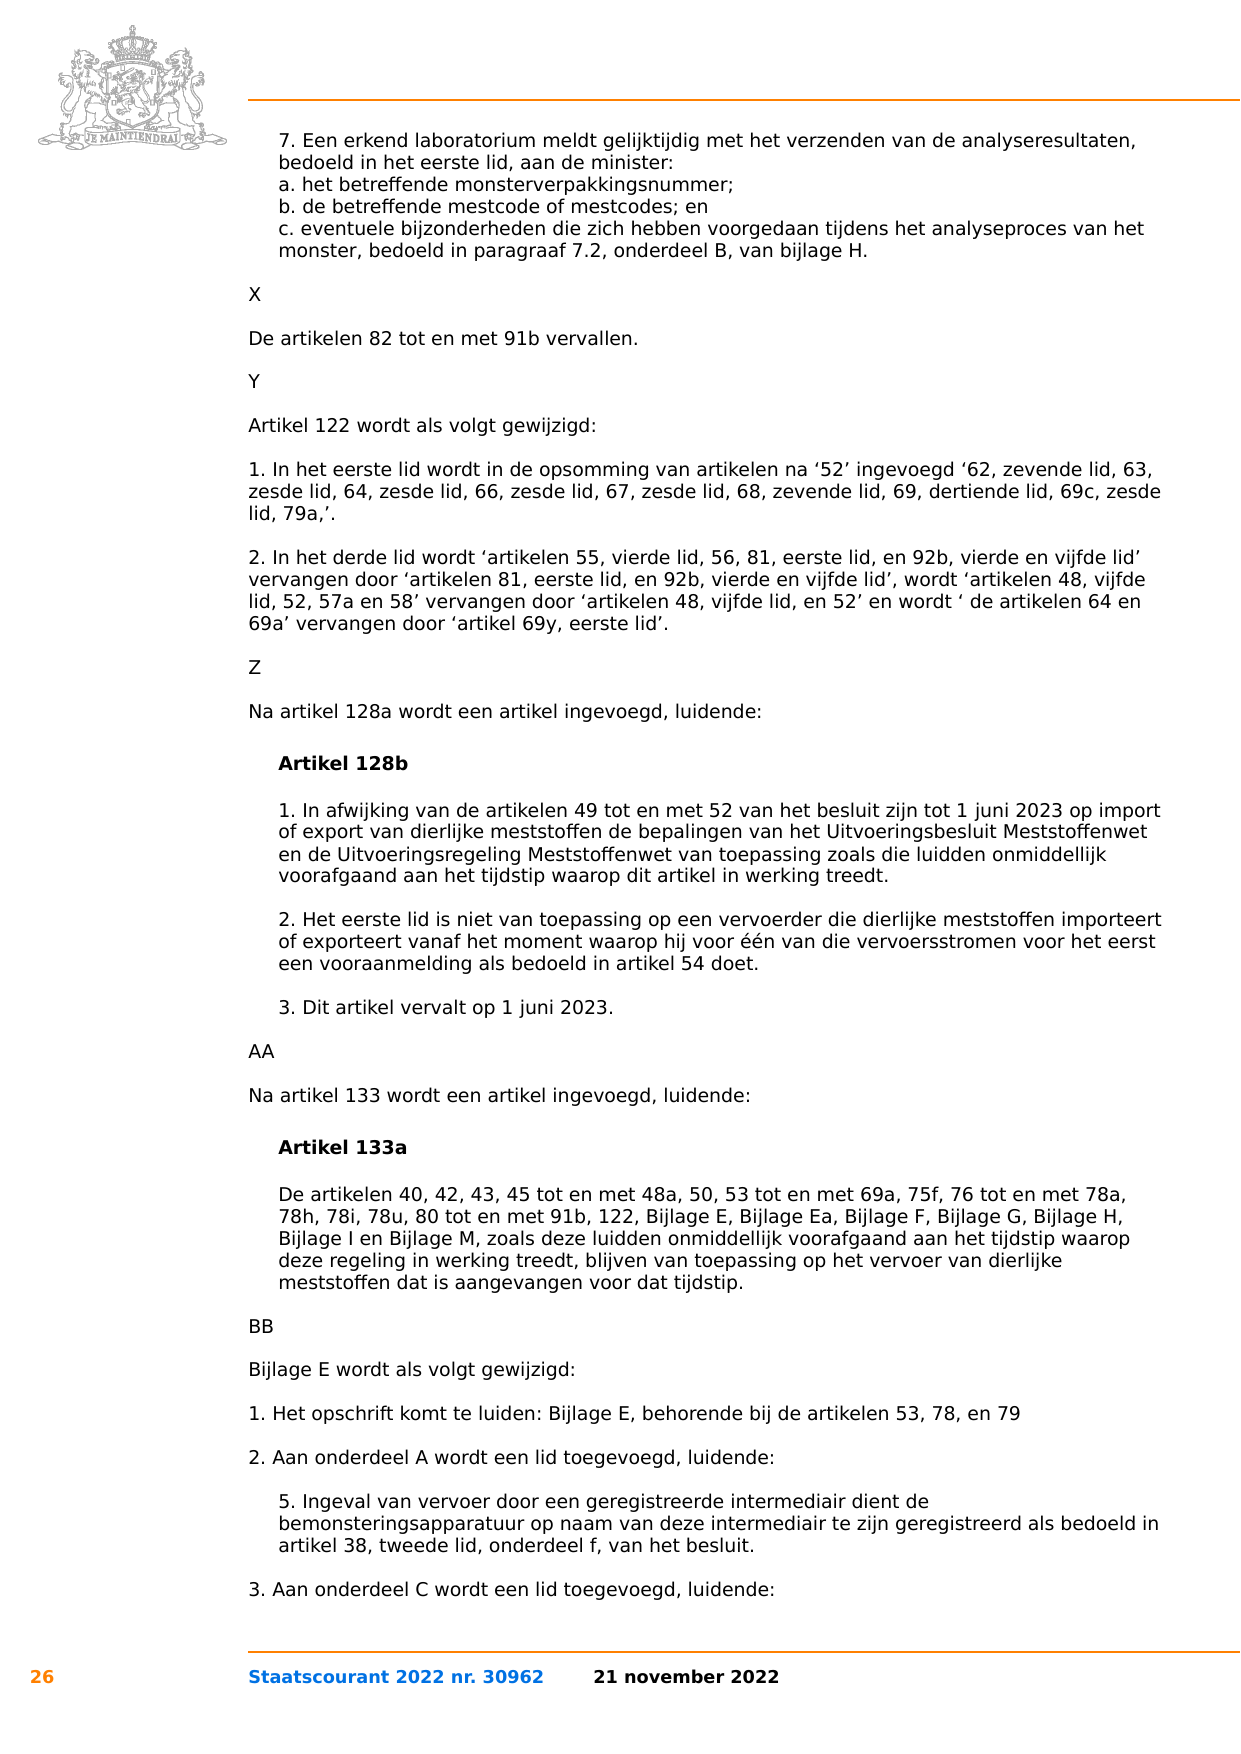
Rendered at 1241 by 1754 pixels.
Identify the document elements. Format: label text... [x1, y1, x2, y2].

text 2. Het eerste lid is niet van toepassing op een vervoerder die dierlijke meststoffen importeert of exporteert vanaf het moment waarop hij voor één van die vervoersstromen voor het eerst een vooraanmelding als bedoeld in artikel 54 doet. [278, 909, 1163, 975]
text 3. Dit artikel vervalt op 1 juni 2023. [278, 997, 1163, 1019]
picture [38, 25, 227, 150]
text Bijlage E wordt als volgt gewijzigd: [248, 1359, 1163, 1381]
subtitle Artikel 128b [278, 752, 1163, 774]
text Y [248, 371, 1163, 393]
text 3. Aan onderdeel C wordt een lid toegevoegd, luidende: [248, 1579, 1163, 1601]
text a. het betreffende monsterverpakkingsnummer; [278, 174, 1163, 196]
text 2. In het derde lid wordt ‘artikelen 55, vierde lid, 56, 81, eerste lid, en 92b, vierde en vijfde lid’ vervangen door ‘artikelen 81, eerste lid, en 92b, vierde en vijfde lid’, wordt ‘artikelen 48, vijfde lid, 52, 57a en 58’ vervangen door ‘artikelen 48, vijfde lid, en 52’ en wordt ‘ de artikelen 64 en 69a’ vervangen door ‘artikel 69y, eerste lid’. [248, 547, 1163, 635]
text c. eventuele bijzonderheden die zich hebben voorgedaan tijdens het analyseproces van het monster, bedoeld in paragraaf 7.2, onderdeel B, van bijlage H. [278, 218, 1163, 262]
text 1. In afwijking van de artikelen 49 tot en met 52 van het besluit zijn tot 1 juni 2023 op import of export van dierlijke meststoffen de bepalingen van het Uitvoeringsbesluit Meststoffenwet en de Uitvoeringsregeling Meststoffenwet van toepassing zoals die luidden onmiddellijk voorafgaand aan het tijdstip waarop dit artikel in werking treedt. [278, 799, 1163, 887]
text 2. Aan onderdeel A wordt een lid toegevoegd, luidende: [248, 1447, 1163, 1469]
text b. de betreffende mestcode of mestcodes; en [278, 196, 1163, 218]
text Na artikel 133 wordt een artikel ingevoegd, luidende: [248, 1085, 1163, 1107]
text Artikel 122 wordt als volgt gewijzigd: [248, 415, 1163, 437]
text De artikelen 82 tot en met 91b vervallen. [248, 327, 1163, 349]
text X [248, 284, 1163, 306]
text 7. Een erkend laboratorium meldt gelijktijdig met het verzenden van de analyseresultaten, bedoeld in het eerste lid, aan de minister: [278, 130, 1163, 174]
text Z [248, 657, 1163, 679]
text AA [248, 1041, 1163, 1063]
text 1. Het opschrift komt te luiden: Bijlage E, behorende bij de artikelen 53, 78, en 79 [248, 1403, 1163, 1425]
text Na artikel 128a wordt een artikel ingevoegd, luidende: [248, 701, 1163, 722]
subtitle Artikel 133a [278, 1137, 1163, 1159]
text 1. In het eerste lid wordt in de opsomming van artikelen na ‘52’ ingevoegd ‘62, zevende lid, 63, zesde lid, 64, zesde lid, 66, zesde lid, 67, zesde lid, 68, zevende lid, 69, dertiende lid, 69c, zesde lid, 79a,’. [248, 459, 1163, 525]
text 5. Ingeval van vervoer door een geregistreerde intermediair dient de bemonsteringsapparatuur op naam van deze intermediair te zijn geregistreerd als bedoeld in artikel 38, tweede lid, onderdeel f, van het besluit. [278, 1491, 1163, 1557]
text De artikelen 40, 42, 43, 45 tot en met 48a, 50, 53 tot en met 69a, 75f, 76 tot en met 78a, 78h, 78i, 78u, 80 tot en met 91b, 122, Bijlage E, Bijlage Ea, Bijlage F, Bijlage G, Bijlage H, Bijlage I en Bijlage M, zoals deze luidden onmiddellijk voorafgaand aan het tijdstip waarop deze regeling in werking treedt, blijven van toepassing op het vervoer van dierlijke meststoffen dat is aangevangen voor dat tijdstip. [278, 1184, 1163, 1294]
text BB [248, 1316, 1163, 1337]
